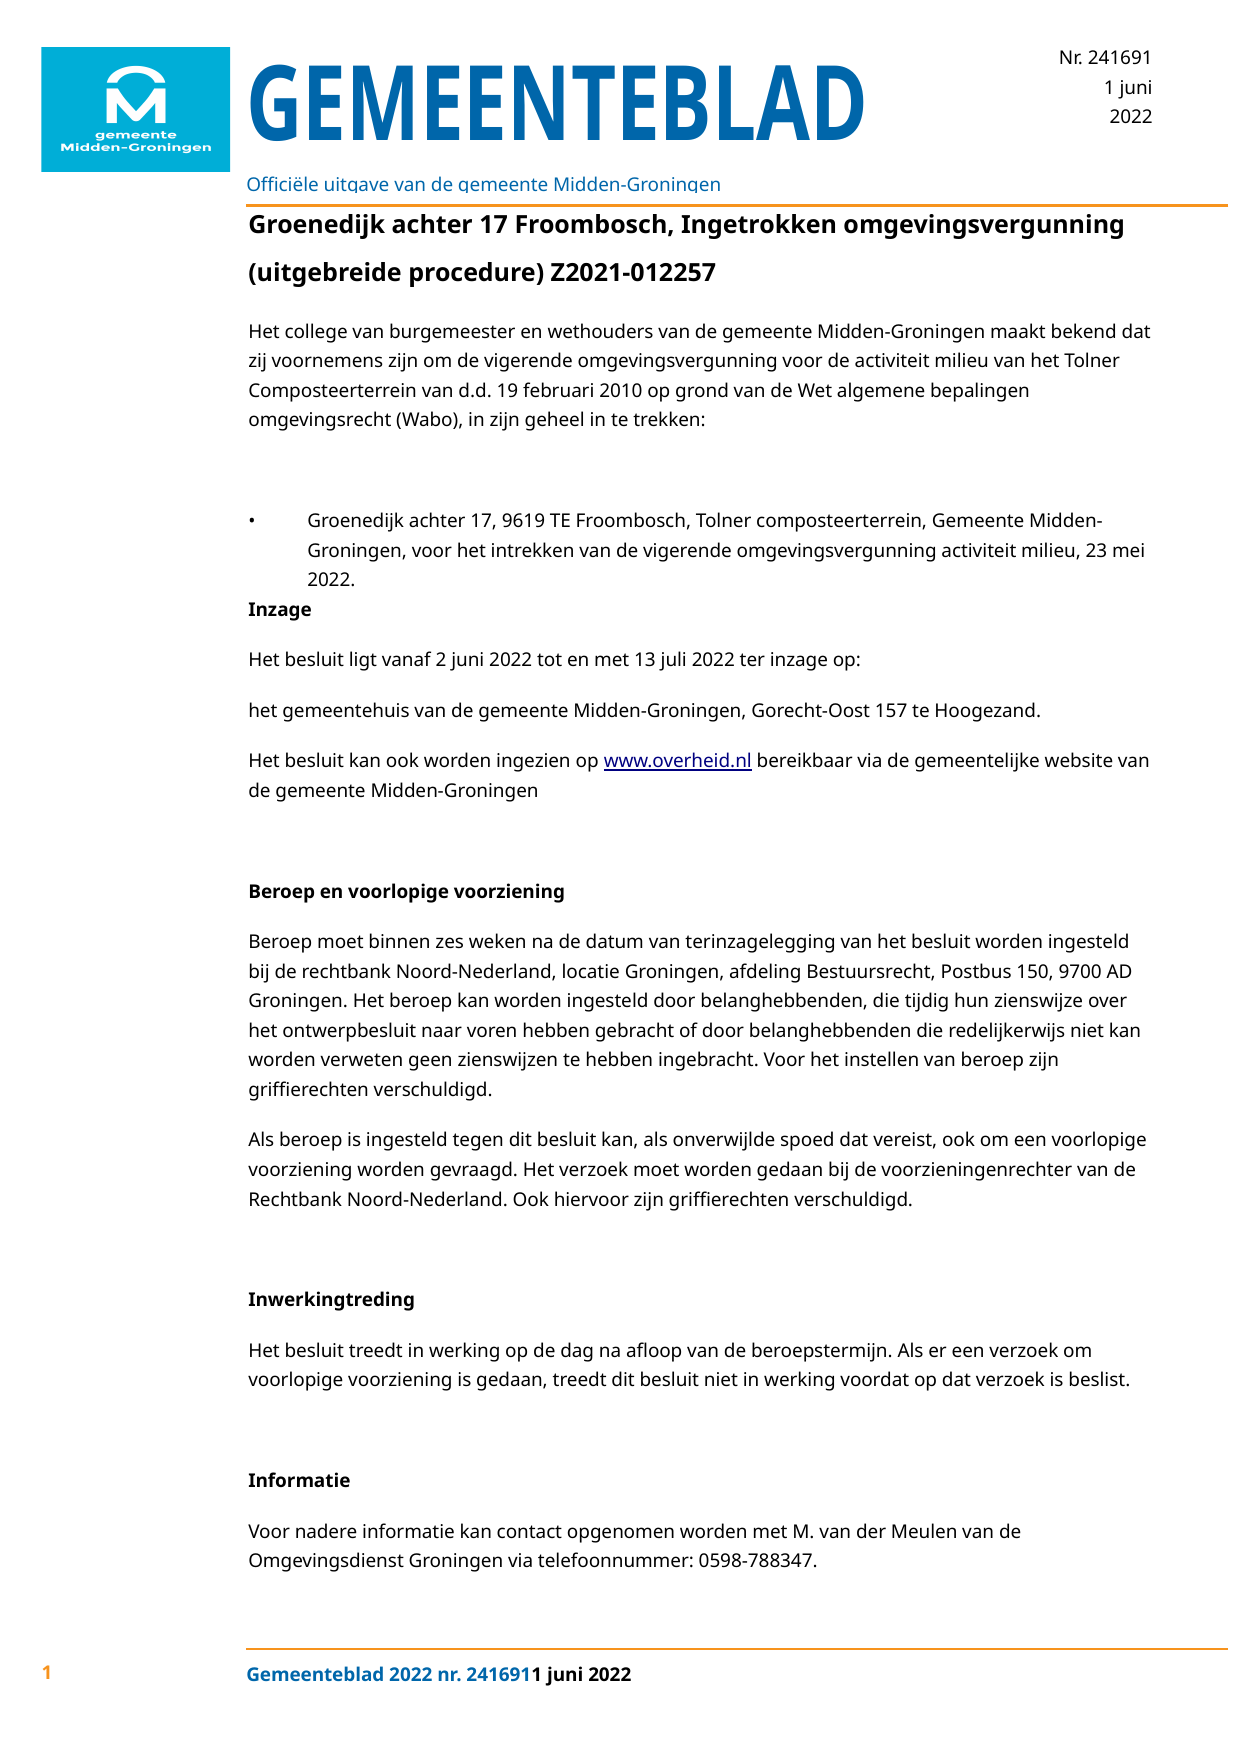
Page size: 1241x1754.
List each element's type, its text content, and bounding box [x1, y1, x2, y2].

text Beroep moet binnen zes weken na de datum van terinzagelegging van het besluit worden ingesteld bij de rechtbank Noord-Nederland, locatie Groningen, afdeling Bestuursrecht, Postbus 150, 9700 AD Groningen. Het beroep kan worden ingesteld door belanghebbenden, die tijdig hun zienswijze over het ontwerpbesluit naar voren hebben gebracht of door belanghebbenden die redelijkerwijs niet kan worden verweten geen zienswijzen te hebben ingebracht. Voor het instellen van beroep zijn griffierechten verschuldigd. [248, 928, 1152, 1102]
text Groenedijk achter 17 Froombosch, Ingetrokken omgevingsvergunning (uitgebreide procedure) Z2021-012257 [248, 207, 1152, 288]
picture [107, 89, 165, 122]
picture [184, 146, 190, 153]
text Het besluit treedt in werking op de dag na afloop van de beroepstermijn. Als er een verzoek om voorlopige voorziening is gedaan, treedt dit besluit niet in werking voordat op dat verzoek is beslist. [248, 1337, 1152, 1392]
text Als beroep is ingesteld tegen dit besluit kan, als onverwijlde spoed dat vereist, ook om een voorlopige voorziening worden gevraagd. Het verzoek moet worden gedaan bij de voorzieningenrechter van de Rechtbank Noord-Nederland. Ook hiervoor zijn griffierechten verschuldigd. [248, 1127, 1152, 1212]
text Het college van burgemeester en wethouders van de gemeente Midden-Groningen maakt bekend dat zij voornemens zijn om de vigerende omgevingsvergunning voor de activiteit milieu van het Tolner Composteerterrein van d.d. 19 februari 2010 op grond van de Wet algemene bepalingen omgevingsrecht (Wabo), in zijn geheel in te trekken: [248, 318, 1152, 432]
picture [108, 66, 164, 82]
text Inwerkingtreding [248, 1287, 1152, 1312]
text Het besluit kan ook worden ingezien op www.overheid.nl bereikbaar via de gemeentelijke website van de gemeente Midden-Groningen [248, 747, 1152, 803]
list Groenedijk achter 17, 9619 TE Froombosch, Tolner composteerterrein, Gemeente Midden-Groningen, voor het intrekken van de vigerende omgevingsvergunning activiteit milieu, 23 mei 2022. [248, 507, 1152, 592]
text Beroep en voorlopige voorziening [248, 878, 1152, 904]
text Voor nadere informatie kan contact opgenomen worden met M. van der Meulen van de Omgevingsdienst Groningen via telefoonnummer: 0598-788347. [248, 1518, 1152, 1573]
text Het besluit ligt vanaf 2 juni 2022 tot en met 13 juli 2022 ter inzage op: [248, 647, 1152, 672]
text Inzage [248, 596, 1152, 622]
text het gemeentehuis van de gemeente Midden-Groningen, Gorecht-Oost 157 te Hoogezand. [248, 697, 1152, 723]
text Informatie [248, 1467, 1152, 1493]
